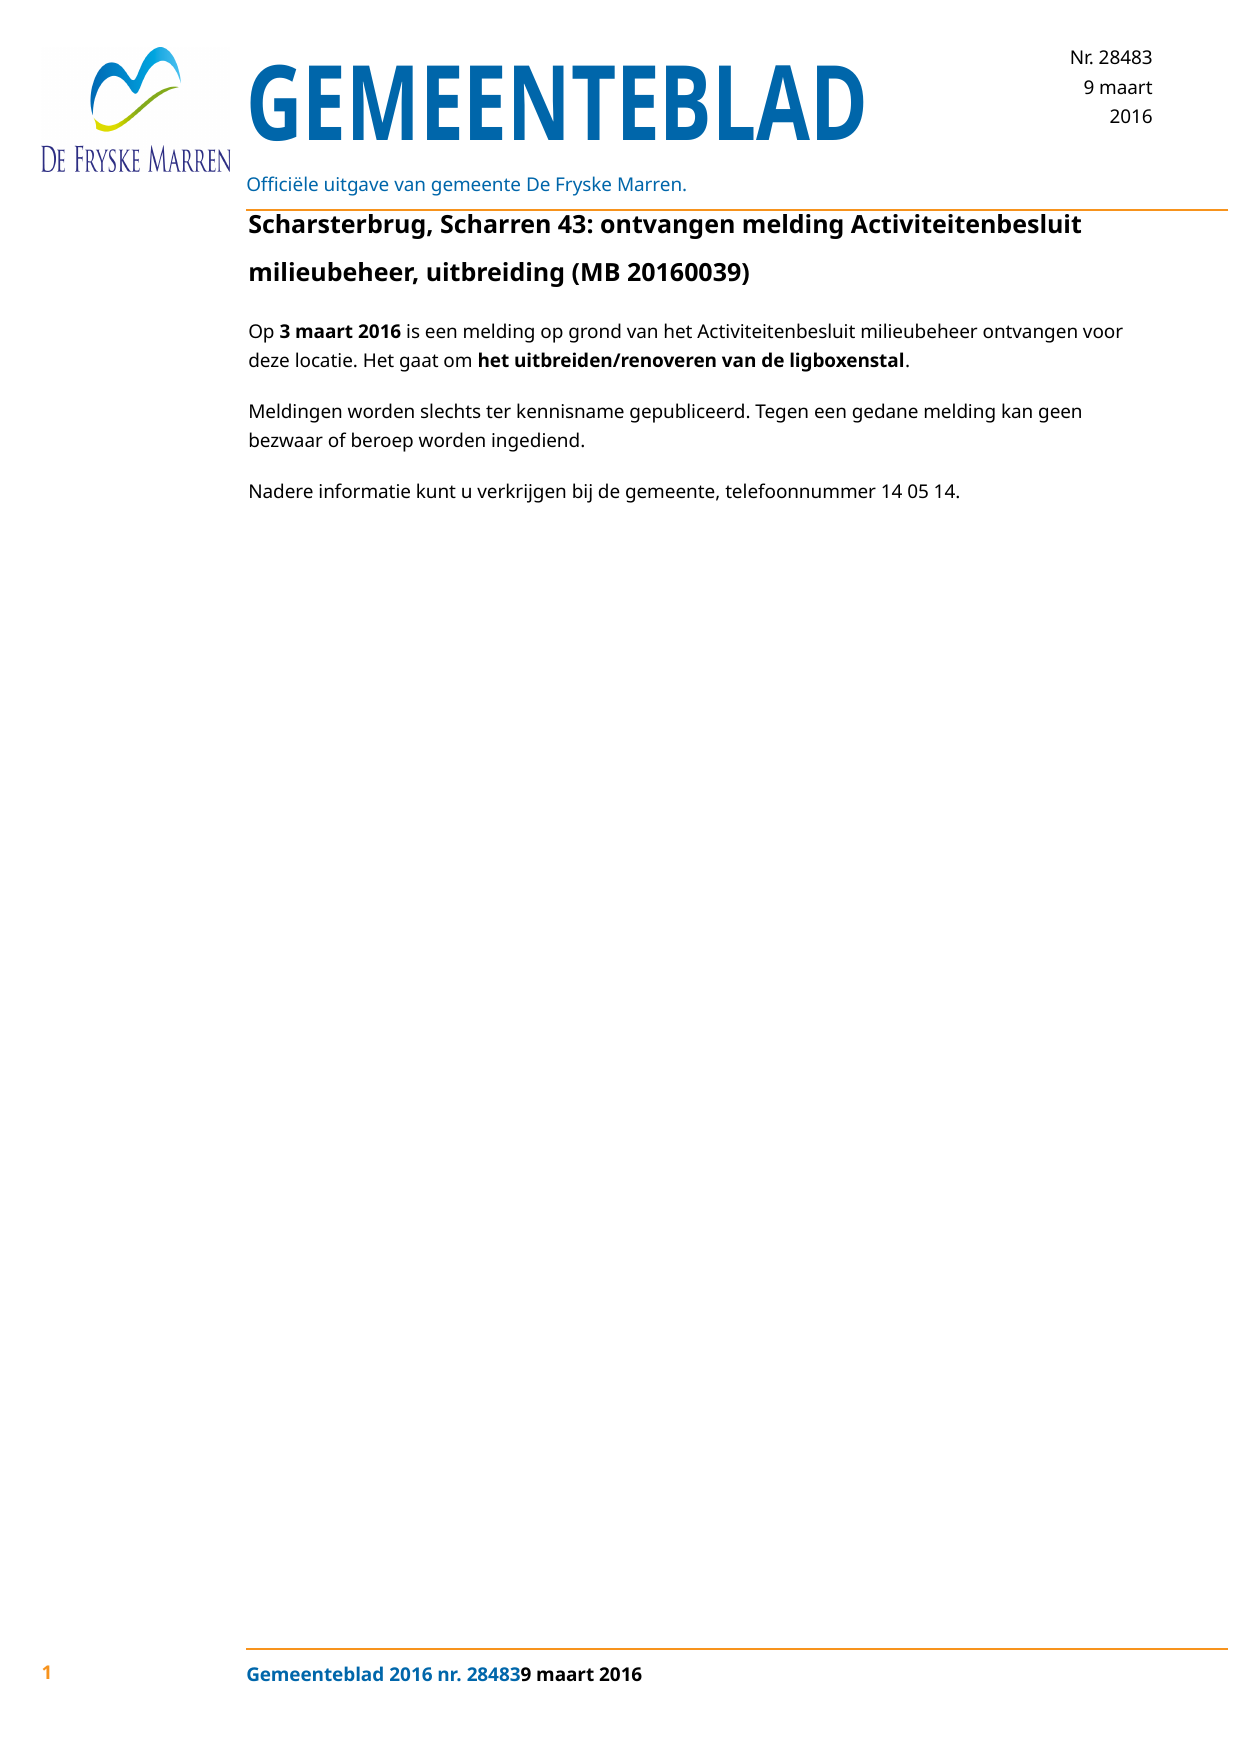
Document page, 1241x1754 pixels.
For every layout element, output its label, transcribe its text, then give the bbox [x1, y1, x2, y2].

text Scharsterbrug, Scharren 43: ontvangen melding Activiteitenbesluit milieubeheer, uitbreiding (MB 20160039) [248, 211, 1152, 288]
picture [41, 47, 231, 172]
text Op 3 maart 2016 is een melding op grond van het Activiteitenbesluit milieubeheer ontvangen voor deze locatie. Het gaat om het uitbreiden/renoveren van de ligboxenstal. [248, 318, 1152, 373]
text Meldingen worden slechts ter kennisname gepubliceerd. Tegen een gedane melding kan geen bezwaar of beroep worden ingediend. [248, 398, 1152, 453]
text Nadere informatie kunt u verkrijgen bij de gemeente, telefoonnummer 14 05 14. [248, 478, 1152, 504]
